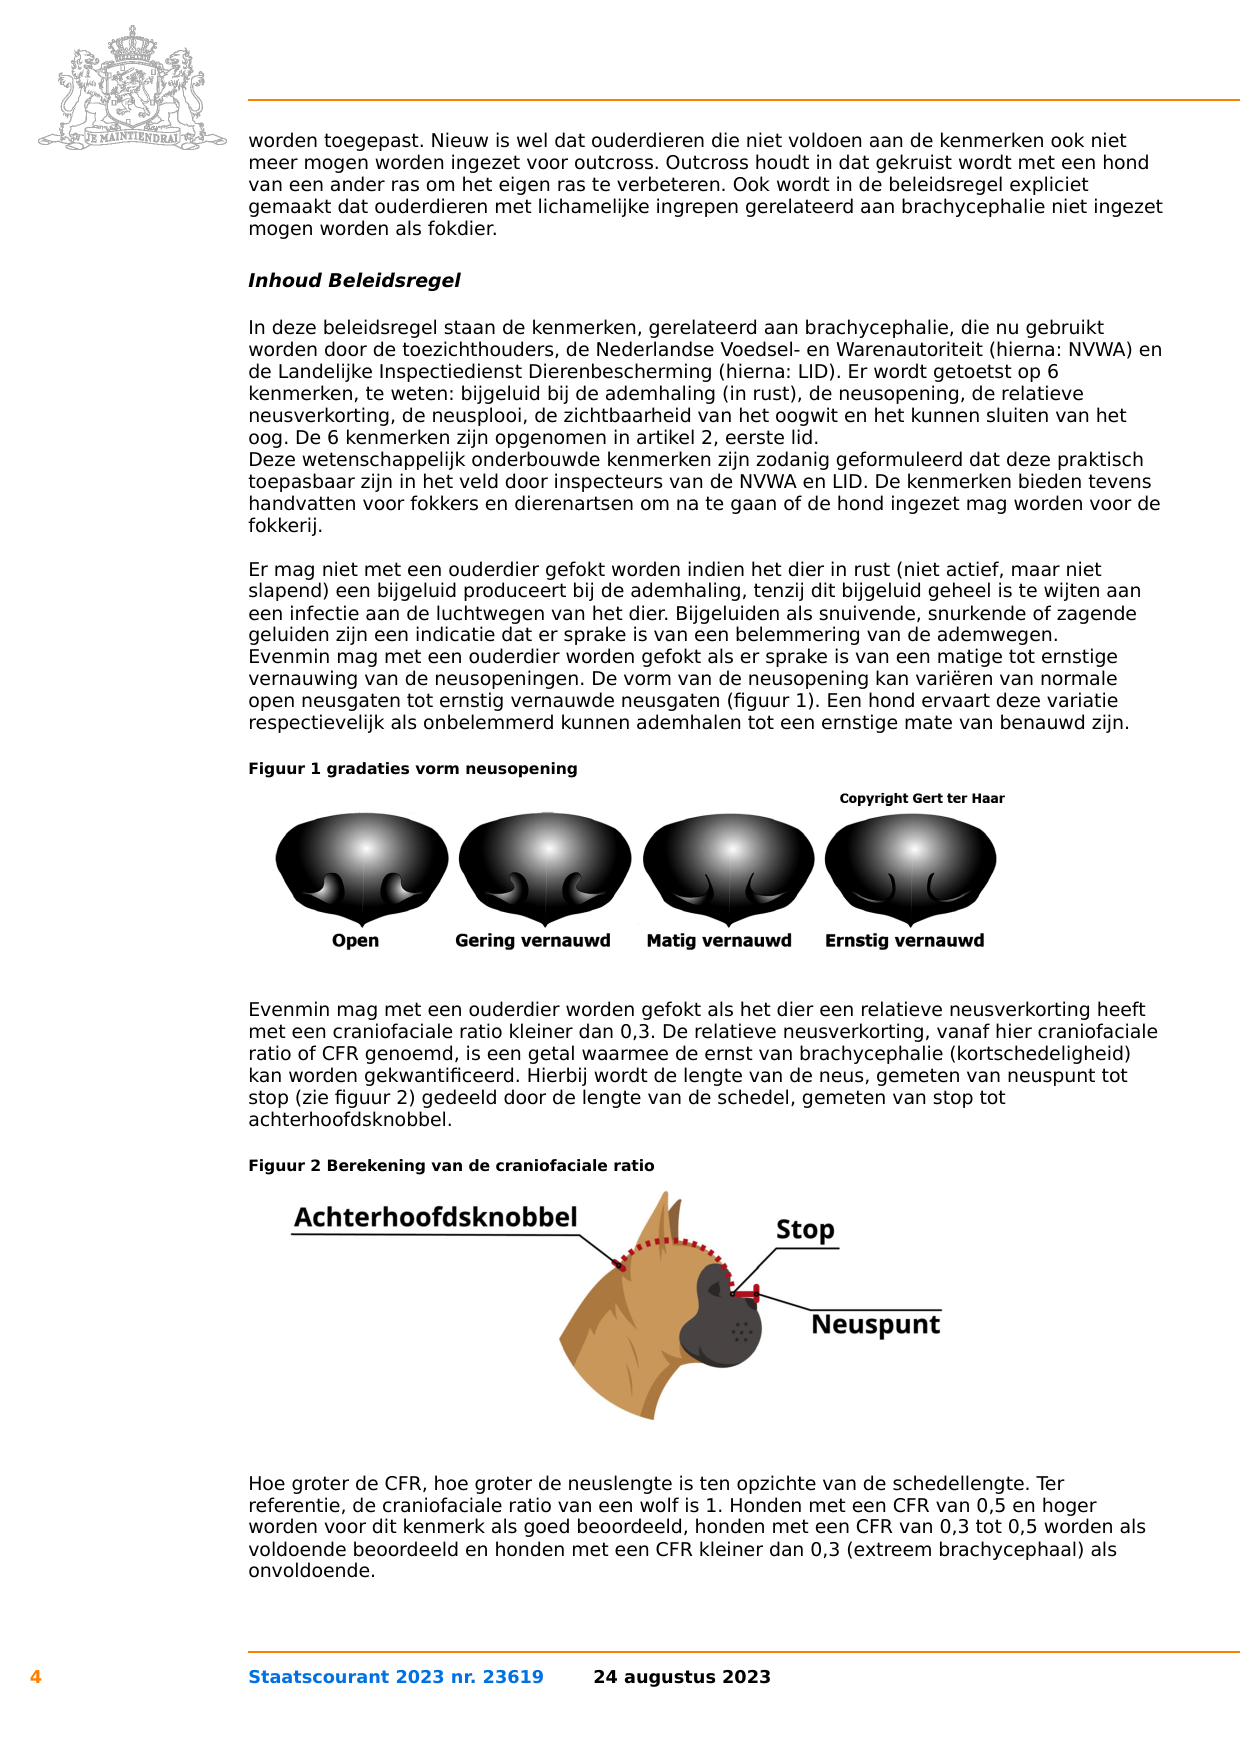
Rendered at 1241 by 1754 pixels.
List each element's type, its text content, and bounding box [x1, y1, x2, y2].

picture [38, 25, 227, 150]
text Hoe groter de CFR, hoe groter de neuslengte is ten opzichte van de schedellengte. Ter referentie, de craniofaciale ratio van een wolf is 1. Honden met een CFR van 0,5 en hoger worden voor dit kenmerk als goed beoordeeld, honden met een CFR van 0,3 tot 0,5 worden als voldoende beoordeeld en honden met een CFR kleiner dan 0,3 (extreem brachycephaal) als onvoldoende. [248, 1472, 1163, 1582]
picture [248, 1186, 1034, 1429]
text Figuur 1 gradaties vorm neusopening [248, 760, 1033, 778]
subtitle Inhoud Beleidsregel [248, 270, 1163, 292]
text Evenmin mag met een ouderdier worden gefokt als het dier een relatieve neusverkorting heeft met een craniofaciale ratio kleiner dan 0,3. De relatieve neusverkorting, vanaf hier craniofaciale ratio of CFR genoemd, is een getal waarmee de ernst van brachycephalie (kortschedeligheid) kan worden gekwantificeerd. Hierbij wordt de lengte van de neus, gemeten van neuspunt tot stop (zie figuur 2) gedeeld door de lengte van de schedel, gemeten van stop tot achterhoofdsknobbel. [248, 999, 1163, 1131]
picture [248, 790, 1034, 956]
text Evenmin mag met een ouderdier worden gefokt als er sprake is van een matige tot ernstige vernauwing van de neusopeningen. De vorm van de neusopening kan variëren van normale open neusgaten tot ernstig vernauwde neusgaten (figuur 1). Een hond ervaart deze variatie respectievelijk als onbelemmerd kunnen ademhalen tot een ernstige mate van benauwd zijn. [248, 646, 1163, 734]
text In deze beleidsregel staan de kenmerken, gerelateerd aan brachycephalie, die nu gebruikt worden door de toezichthouders, de Nederlandse Voedsel- en Warenautoriteit (hierna: NVWA) en de Landelijke Inspectiedienst Dierenbescherming (hierna: LID). Er wordt getoetst op 6 kenmerken, te weten: bijgeluid bij de ademhaling (in rust), de neusopening, de relatieve neusverkorting, de neusplooi, de zichtbaarheid van het oogwit en het kunnen sluiten van het oog. De 6 kenmerken zijn opgenomen in artikel 2, eerste lid. [248, 317, 1163, 449]
text Er mag niet met een ouderdier gefokt worden indien het dier in rust (niet actief, maar niet slapend) een bijgeluid produceert bij de ademhaling, tenzij dit bijgeluid geheel is te wijten aan een infectie aan de luchtwegen van het dier. Bijgeluiden als snuivende, snurkende of zagende geluiden zijn een indicatie dat er sprake is van een belemmering van de ademwegen. [248, 558, 1163, 646]
text Deze wetenschappelijk onderbouwde kenmerken zijn zodanig geformuleerd dat deze praktisch toepasbaar zijn in het veld door inspecteurs van de NVWA en LID. De kenmerken bieden tevens handvatten voor fokkers en dierenartsen om na te gaan of de hond ingezet mag worden voor de fokkerij. [248, 449, 1163, 537]
text worden toegepast. Nieuw is wel dat ouderdieren die niet voldoen aan de kenmerken ook niet meer mogen worden ingezet voor outcross. Outcross houdt in dat gekruist wordt met een hond van een ander ras om het eigen ras te verbeteren. Ook wordt in de beleidsregel expliciet gemaakt dat ouderdieren met lichamelijke ingrepen gerelateerd aan brachycephalie niet ingezet mogen worden als fokdier. [248, 130, 1163, 240]
text Figuur 2 Berekening van de craniofaciale ratio [248, 1157, 1033, 1175]
